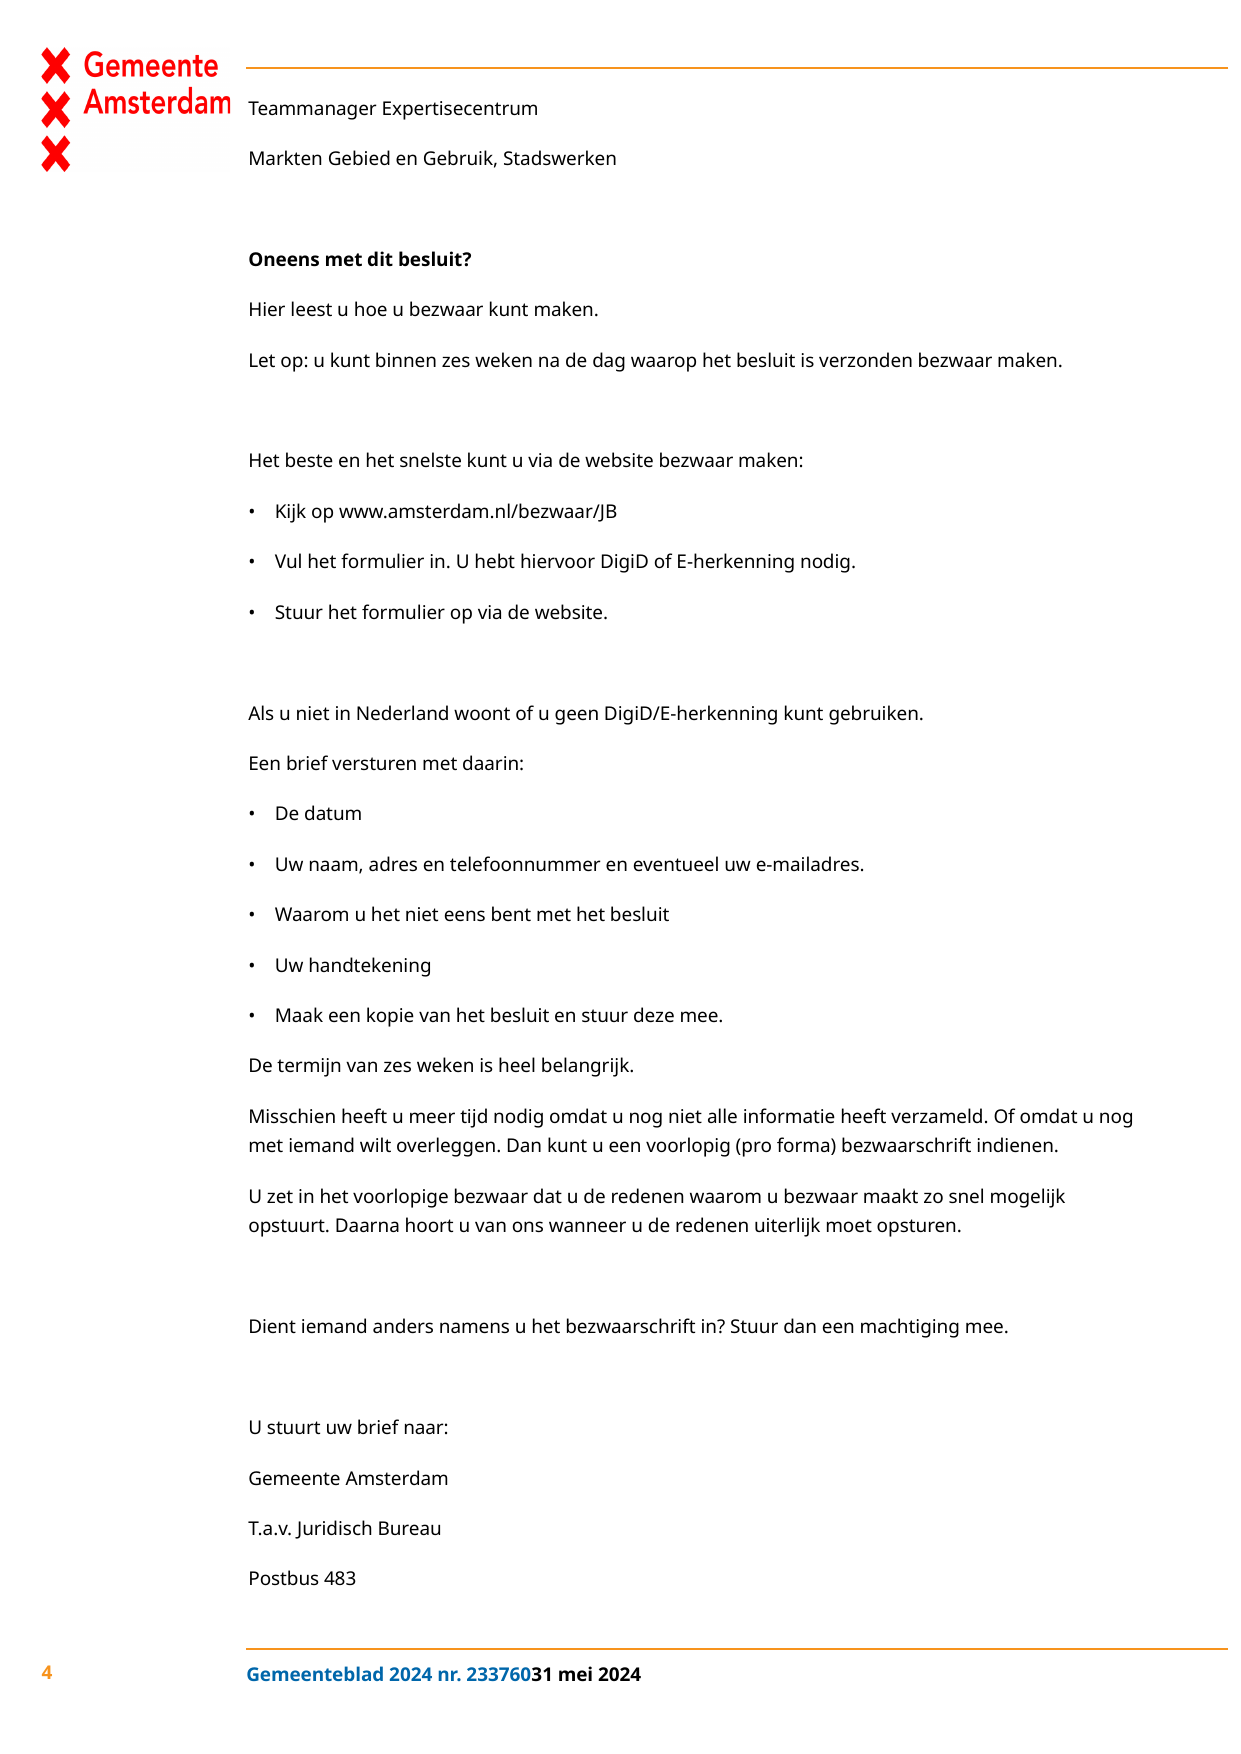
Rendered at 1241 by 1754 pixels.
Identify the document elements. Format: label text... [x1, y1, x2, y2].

text De termijn van zes weken is heel belangrijk. [248, 1053, 1152, 1078]
text • Uw naam, adres en telefoonnummer en eventueel uw e-mailadres. [248, 851, 1152, 877]
text Postbus 483 [248, 1566, 1152, 1591]
text Dient iemand anders namens u het bezwaarschrift in? Stuur dan een machtiging mee. [248, 1313, 1152, 1339]
text Markten Gebied en Gebruik, Stadswerken [248, 145, 1152, 171]
text U zet in het voorlopige bezwaar dat u de redenen waarom u bezwaar maakt zo snel mogelijk opstuurt. Daarna hoort u van ons wanneer u de redenen uiterlijk moet opsturen. [248, 1183, 1152, 1238]
text Als u niet in Nederland woont of u geen DigiD/E-herkenning kunt gebruiken. [248, 700, 1152, 726]
text • Vul het formulier in. U hebt hiervoor DigiD of E-herkenning nodig. [248, 548, 1152, 574]
text Een brief versturen met daarin: [248, 750, 1152, 776]
text • Kijk op www.amsterdam.nl/bezwaar/JB [248, 498, 1152, 524]
text • Stuur het formulier op via de website. [248, 599, 1152, 625]
text • De datum [248, 801, 1152, 826]
text Oneens met dit besluit? [248, 246, 1152, 272]
text Teammanager Expertisecentrum [248, 95, 1152, 121]
text Misschien heeft u meer tijd nodig omdat u nog niet alle informatie heeft verzameld. Of omdat u nog met iemand wilt overleggen. Dan kunt u een voorlopig (pro forma) bezwaarschrift indienen. [248, 1103, 1152, 1158]
text Het beste en het snelste kunt u via de website bezwaar maken: [248, 448, 1152, 473]
text Let op: u kunt binnen zes weken na de dag waarop het besluit is verzonden bezwaar maken. [248, 347, 1152, 373]
text T.a.v. Juridisch Bureau [248, 1515, 1152, 1541]
text • Waarom u het niet eens bent met het besluit [248, 901, 1152, 927]
text U stuurt uw brief naar: [248, 1414, 1152, 1440]
picture [41, 47, 231, 172]
text • Maak een kopie van het besluit en stuur deze mee. [248, 1002, 1152, 1028]
text Hier leest u hoe u bezwaar kunt maken. [248, 296, 1152, 322]
text Gemeente Amsterdam [248, 1465, 1152, 1491]
text • Uw handtekening [248, 952, 1152, 978]
